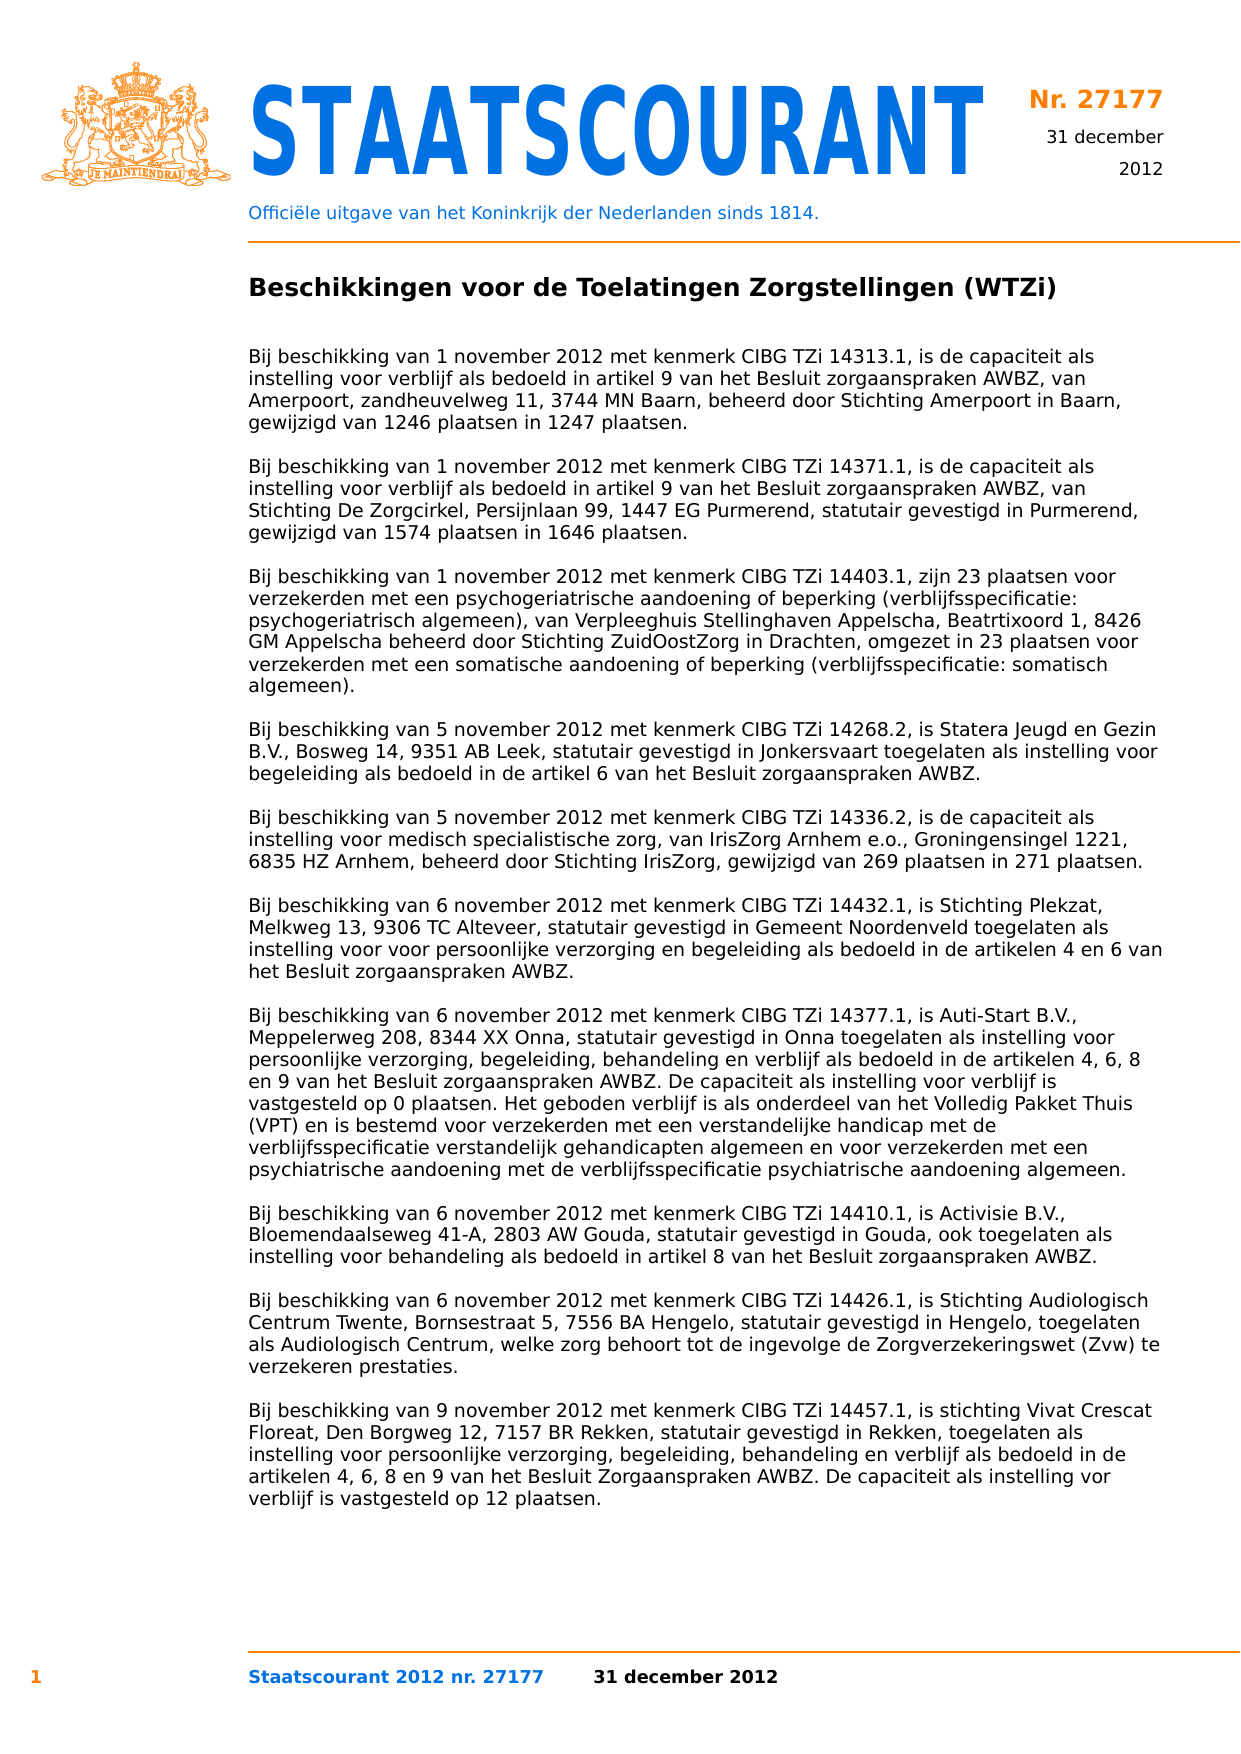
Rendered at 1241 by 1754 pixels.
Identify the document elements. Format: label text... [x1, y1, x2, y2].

text Bij beschikking van 6 november 2012 met kenmerk CIBG TZi 14377.1, is Auti-Start B.V., Meppelerweg 208, 8344 XX Onna, statutair gevestigd in Onna toegelaten als instelling voor persoonlijke verzorging, begeleiding, behandeling en verblijf als bedoeld in de artikelen 4, 6, 8 en 9 van het Besluit zorgaanspraken AWBZ. De capaciteit als instelling voor verblijf is vastgesteld op 0 plaatsen. Het geboden verblijf is als onderdeel van het Volledig Pakket Thuis (VPT) en is bestemd voor verzekerden met een verstandelijke handicap met de verblijfsspecificatie verstandelijk gehandicapten algemeen en voor verzekerden met een psychiatrische aandoening met de verblijfsspecificatie psychiatrische aandoening algemeen. [248, 1005, 1163, 1181]
table_cell 2012 [998, 153, 1240, 203]
subtitle Beschikkingen voor de Toelatingen Zorgstellingen (WTZi) [248, 273, 1163, 302]
table_header Nr. 27177 [998, 62, 1240, 121]
text Bij beschikking van 5 november 2012 met kenmerk CIBG TZi 14268.2, is Statera Jeugd en Gezin B.V., Bosweg 14, 9351 AB Leek, statutair gevestigd in Jonkersvaart toegelaten als instelling voor begeleiding als bedoeld in de artikel 6 van het Besluit zorgaanspraken AWBZ. [248, 719, 1163, 785]
table_cell 31 december [998, 121, 1240, 153]
picture [41, 62, 231, 186]
text Bij beschikking van 6 november 2012 met kenmerk CIBG TZi 14410.1, is Activisie B.V., Bloemendaalseweg 41-A, 2803 AW Gouda, statutair gevestigd in Gouda, ook toegelaten als instelling voor behandeling als bedoeld in artikel 8 van het Besluit zorgaanspraken AWBZ. [248, 1202, 1163, 1268]
text Bij beschikking van 9 november 2012 met kenmerk CIBG TZi 14457.1, is stichting Vivat Crescat Floreat, Den Borgweg 12, 7157 BR Rekken, statutair gevestigd in Rekken, toegelaten als instelling voor persoonlijke verzorging, begeleiding, behandeling en verblijf als bedoeld in de artikelen 4, 6, 8 en 9 van het Besluit Zorgaanspraken AWBZ. De capaciteit als instelling vor verblijf is vastgesteld op 12 plaatsen. [248, 1400, 1163, 1510]
text Bij beschikking van 6 november 2012 met kenmerk CIBG TZi 14432.1, is Stichting Plekzat, Melkweg 13, 9306 TC Alteveer, statutair gevestigd in Gemeent Noordenveld toegelaten als instelling voor voor persoonlijke verzorging en begeleiding als bedoeld in de artikelen 4 en 6 van het Besluit zorgaanspraken AWBZ. [248, 895, 1163, 983]
text Bij beschikking van 6 november 2012 met kenmerk CIBG TZi 14426.1, is Stichting Audiologisch Centrum Twente, Bornsestraat 5, 7556 BA Hengelo, statutair gevestigd in Hengelo, toegelaten als Audiologisch Centrum, welke zorg behoort tot de ingevolge de Zorgverzekeringswet (Zvw) te verzekeren prestaties. [248, 1290, 1163, 1378]
table_cell Officiële uitgave van het Koninkrijk der Nederlanden sinds 1814. [248, 203, 1240, 241]
text Bij beschikking van 1 november 2012 met kenmerk CIBG TZi 14371.1, is de capaciteit als instelling voor verblijf als bedoeld in artikel 9 van het Besluit zorgaanspraken AWBZ, van Stichting De Zorgcirkel, Persijnlaan 99, 1447 EG Purmerend, statutair gevestigd in Purmerend, gewijzigd van 1574 plaatsen in 1646 plaatsen. [248, 456, 1163, 544]
text Bij beschikking van 5 november 2012 met kenmerk CIBG TZi 14336.2, is de capaciteit als instelling voor medisch specialistische zorg, van IrisZorg Arnhem e.o., Groningensingel 1221, 6835 HZ Arnhem, beheerd door Stichting IrisZorg, gewijzigd van 269 plaatsen in 271 plaatsen. [248, 807, 1163, 873]
table_header [25, 62, 248, 241]
table_header STAATSCOURANT [248, 62, 998, 203]
text Bij beschikking van 1 november 2012 met kenmerk CIBG TZi 14403.1, zijn 23 plaatsen voor verzekerden met een psychogeriatrische aandoening of beperking (verblijfsspecificatie: psychogeriatrisch algemeen), van Verpleeghuis Stellinghaven Appelscha, Beatrtixoord 1, 8426 GM Appelscha beheerd door Stichting ZuidOostZorg in Drachten, omgezet in 23 plaatsen voor verzekerden met een somatische aandoening of beperking (verblijfsspecificatie: somatisch algemeen). [248, 566, 1163, 697]
text Bij beschikking van 1 november 2012 met kenmerk CIBG TZi 14313.1, is de capaciteit als instelling voor verblijf als bedoeld in artikel 9 van het Besluit zorgaanspraken AWBZ, van Amerpoort, zandheuvelweg 11, 3744 MN Baarn, beheerd door Stichting Amerpoort in Baarn, gewijzigd van 1246 plaatsen in 1247 plaatsen. [248, 346, 1163, 434]
